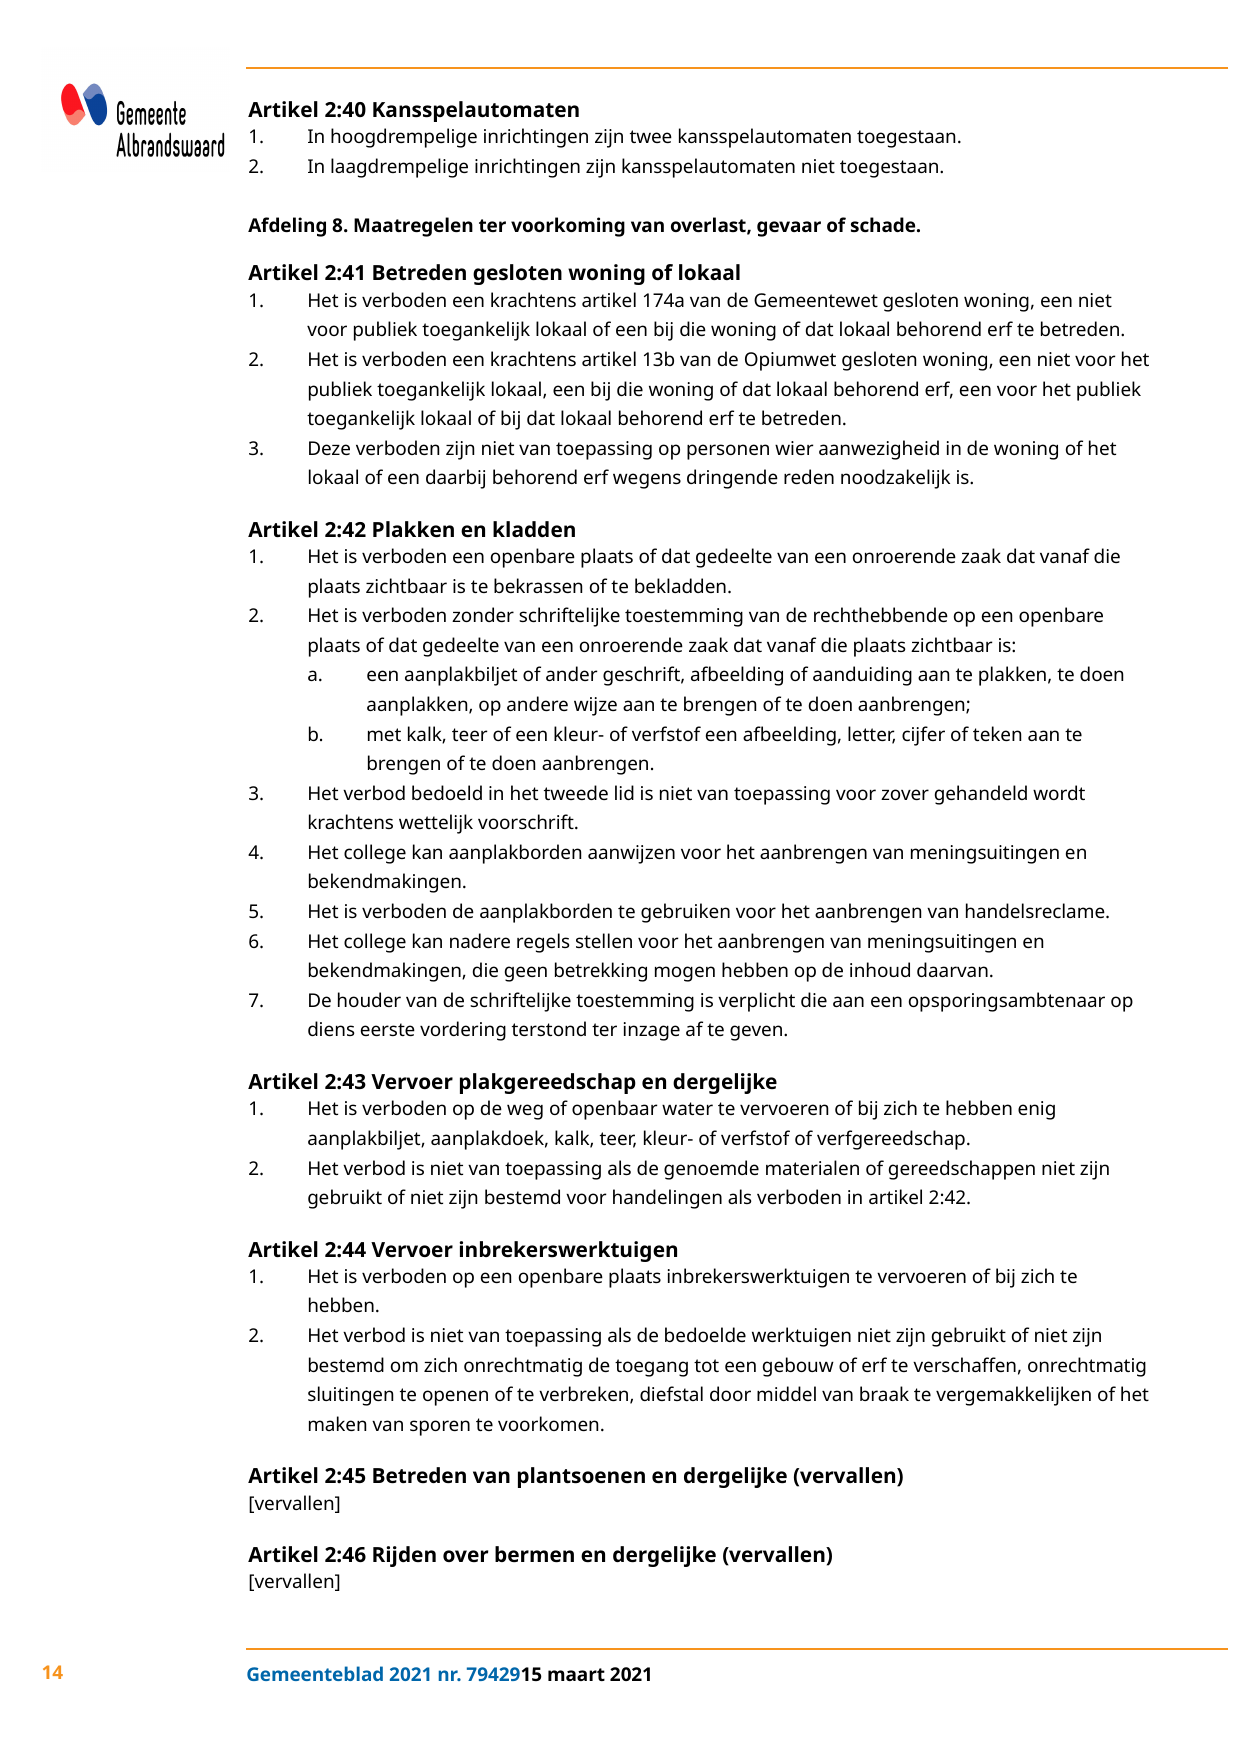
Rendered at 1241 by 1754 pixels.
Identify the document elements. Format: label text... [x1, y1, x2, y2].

text Artikel 2:43 Vervoer plakgereedschap en dergelijke [248, 1067, 1152, 1096]
list Het is verboden zonder schriftelijke toestemming van de rechthebbende op een openbare plaats of dat gedeelte van een onroerende zaak dat vanaf die plaats zichtbaar is: [248, 602, 1152, 658]
text Artikel 2:41 Betreden gesloten woning of lokaal [248, 258, 1152, 287]
list In hoogdrempelige inrichtingen zijn twee kansspelautomaten toegestaan. [248, 123, 1152, 149]
text [vervallen] [248, 1569, 1152, 1594]
picture [41, 47, 231, 172]
list Het verbod is niet van toepassing als de genoemde materialen of gereedschappen niet zijn gebruikt of niet zijn bestemd voor handelingen als verboden in artikel 2:42. [248, 1155, 1152, 1210]
list Het verbod is niet van toepassing als de bedoelde werktuigen niet zijn gebruikt of niet zijn bestemd om zich onrechtmatig de toegang tot een gebouw of erf te verschaffen, onrechtmatig sluitingen te openen of te verbreken, diefstal door middel van braak te vergemakkelijken of het maken van sporen te voorkomen. [248, 1322, 1152, 1437]
list Het college kan nadere regels stellen voor het aanbrengen van meningsuitingen en bekendmakingen, die geen betrekking mogen hebben op de inhoud daarvan. [248, 928, 1152, 983]
list Het is verboden een openbare plaats of dat gedeelte van een onroerende zaak dat vanaf die plaats zichtbaar is te bekrassen of te bekladden. [248, 543, 1152, 599]
list Deze verboden zijn niet van toepassing op personen wier aanwezigheid in de woning of het lokaal of een daarbij behorend erf wegens dringende reden noodzakelijk is. [248, 435, 1152, 490]
list Het is verboden een krachtens artikel 13b van de Opiumwet gesloten woning, een niet voor het publiek toegankelijk lokaal, een bij die woning of dat lokaal behorend erf, een voor het publiek toegankelijk lokaal of bij dat lokaal behorend erf te betreden. [248, 346, 1152, 431]
text Artikel 2:44 Vervoer inbrekerswerktuigen [248, 1235, 1152, 1263]
list Het college kan aanplakborden aanwijzen voor het aanbrengen van meningsuitingen en bekendmakingen. [248, 839, 1152, 894]
list Het verbod bedoeld in het tweede lid is niet van toepassing voor zover gehandeld wordt krachtens wettelijk voorschrift. [248, 780, 1152, 835]
list Het is verboden op een openbare plaats inbrekerswerktuigen te vervoeren of bij zich te hebben. [248, 1263, 1152, 1318]
text Artikel 2:46 Rijden over bermen en dergelijke (vervallen) [248, 1540, 1152, 1569]
text [vervallen] [248, 1490, 1152, 1516]
list een aanplakbiljet of ander geschrift, afbeelding of aanduiding aan te plakken, te doen aanplakken, op andere wijze aan te brengen of te doen aanbrengen; [307, 662, 1152, 717]
list Het is verboden op de weg of openbaar water te vervoeren of bij zich te hebben enig aanplakbiljet, aanplakdoek, kalk, teer, kleur- of verfstof of verfgereedschap. [248, 1096, 1152, 1151]
text Artikel 2:45 Betreden van plantsoenen en dergelijke (vervallen) [248, 1461, 1152, 1490]
list De houder van de schriftelijke toestemming is verplicht die aan een opsporingsambtenaar op diens eerste vordering terstond ter inzage af te geven. [248, 987, 1152, 1042]
list Het is verboden een krachtens artikel 174a van de Gemeentewet gesloten woning, een niet voor publiek toegankelijk lokaal of een bij die woning of dat lokaal behorend erf te betreden. [248, 287, 1152, 342]
text Artikel 2:42 Plakken en kladden [248, 515, 1152, 543]
text Artikel 2:40 Kansspelautomaten [248, 95, 1152, 123]
list In laagdrempelige inrichtingen zijn kansspelautomaten niet toegestaan. [248, 153, 1152, 178]
text Afdeling 8. Maatregelen ter voorkoming van overlast, gevaar of schade. [248, 212, 1152, 238]
list met kalk, teer of een kleur- of verfstof een afbeelding, letter, cijfer of teken aan te brengen of te doen aanbrengen. [307, 721, 1152, 776]
list Het is verboden de aanplakborden te gebruiken voor het aanbrengen van handelsreclame. [248, 898, 1152, 924]
